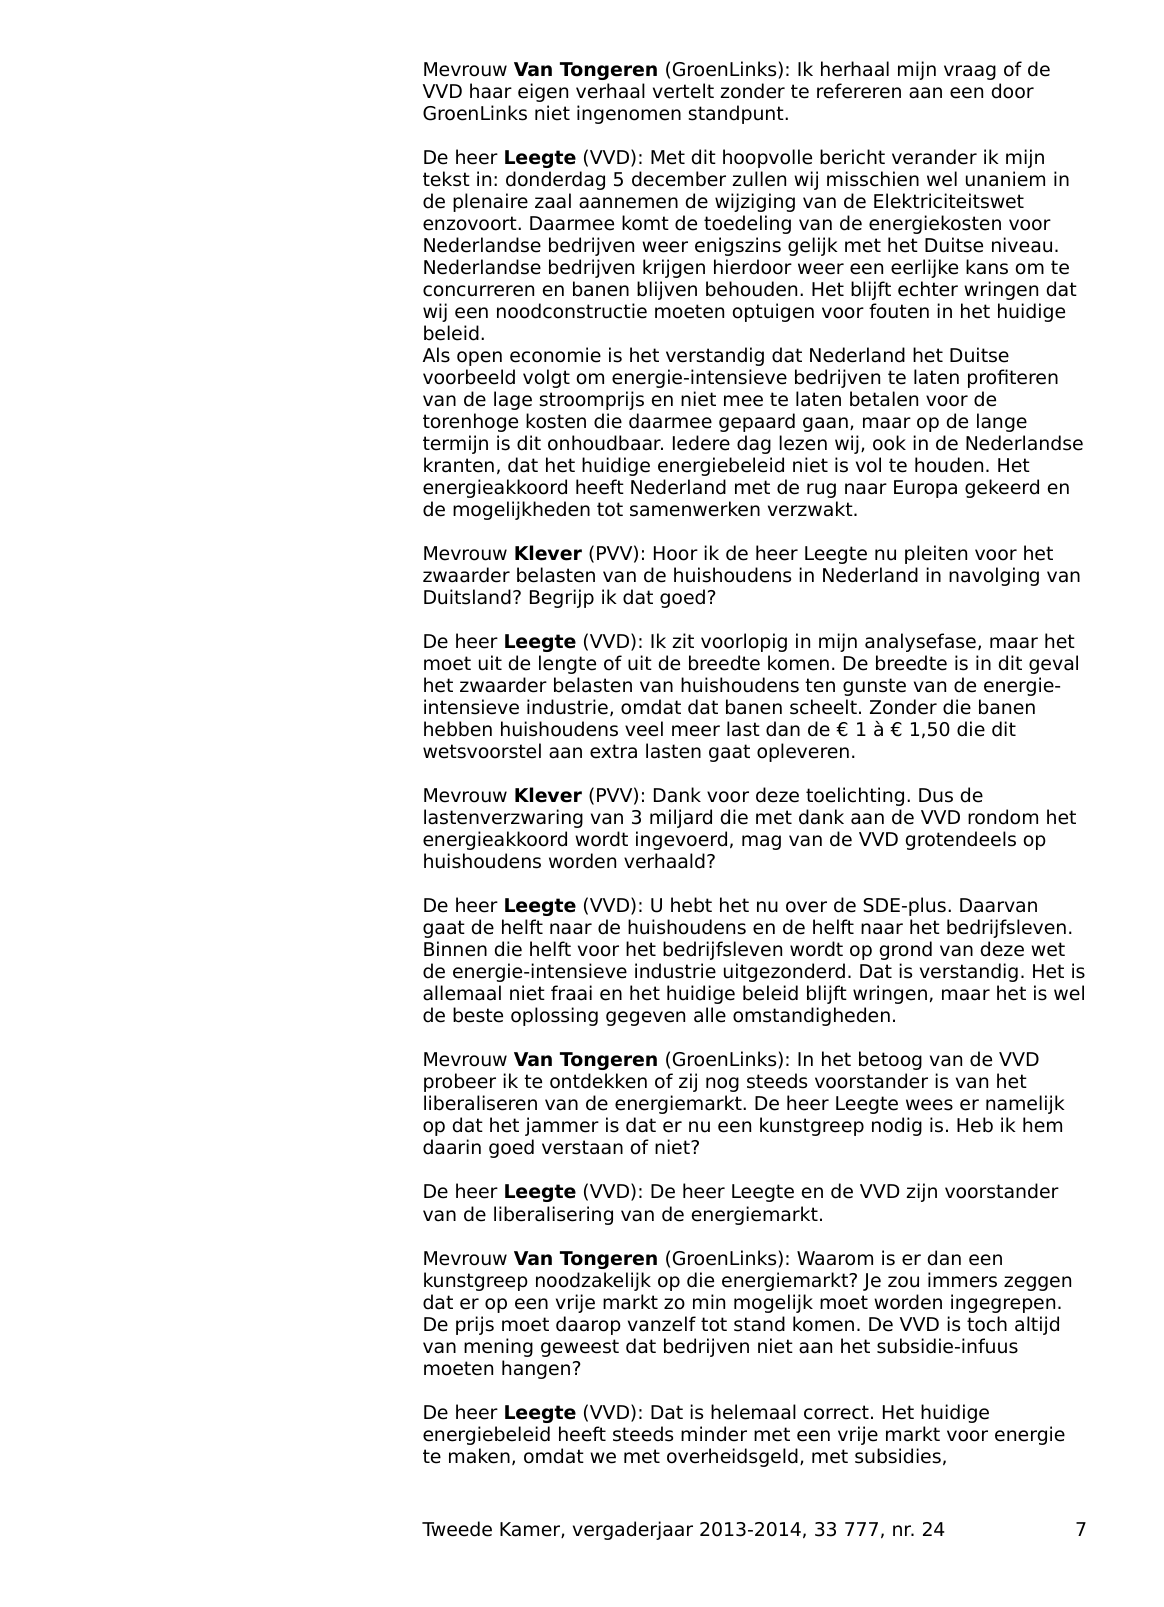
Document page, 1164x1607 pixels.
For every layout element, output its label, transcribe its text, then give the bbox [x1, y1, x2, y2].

text Als open economie is het verstandig dat Nederland het Duitse voorbeeld volgt om energie-intensieve bedrijven te laten profiteren van de lage stroomprijs en niet mee te laten betalen voor de torenhoge kosten die daarmee gepaard gaan, maar op de lange termijn is dit onhoudbaar. Iedere dag lezen wij, ook in de Nederlandse kranten, dat het huidige energiebeleid niet is vol te houden. Het energieakkoord heeft Nederland met de rug naar Europa gekeerd en de mogelijkheden tot samenwerken verzwakt. [422, 345, 1087, 521]
text Mevrouw Klever (PVV): Hoor ik de heer Leegte nu pleiten voor het zwaarder belasten van de huishoudens in Nederland in navolging van Duitsland? Begrijp ik dat goed? [422, 543, 1087, 609]
text De heer Leegte (VVD): De heer Leegte en de VVD zijn voorstander van de liberalisering van de energiemarkt. [422, 1181, 1087, 1225]
text De heer Leegte (VVD): Ik zit voorlopig in mijn analysefase, maar het moet uit de lengte of uit de breedte komen. De breedte is in dit geval het zwaarder belasten van huishoudens ten gunste van de energie-intensieve industrie, omdat dat banen scheelt. Zonder die banen hebben huishoudens veel meer last dan de € 1 à € 1,50 die dit wetsvoorstel aan extra lasten gaat opleveren. [422, 631, 1087, 763]
text De heer Leegte (VVD): Met dit hoopvolle bericht verander ik mijn tekst in: donderdag 5 december zullen wij misschien wel unaniem in de plenaire zaal aannemen de wijziging van de Elektriciteitswet enzovoort. Daarmee komt de toedeling van de energiekosten voor Nederlandse bedrijven weer enigszins gelijk met het Duitse niveau. Nederlandse bedrijven krijgen hierdoor weer een eerlijke kans om te concurreren en banen blijven behouden. Het blijft echter wringen dat wij een noodconstructie moeten optuigen voor fouten in het huidige beleid. [422, 147, 1087, 345]
text Mevrouw Van Tongeren (GroenLinks): Ik herhaal mijn vraag of de VVD haar eigen verhaal vertelt zonder te refereren aan een door GroenLinks niet ingenomen standpunt. [422, 59, 1087, 125]
text Mevrouw Van Tongeren (GroenLinks): Waarom is er dan een kunstgreep noodzakelijk op die energiemarkt? Je zou immers zeggen dat er op een vrije markt zo min mogelijk moet worden ingegrepen. De prijs moet daarop vanzelf tot stand komen. De VVD is toch altijd van mening geweest dat bedrijven niet aan het subsidie-infuus moeten hangen? [422, 1248, 1087, 1379]
text De heer Leegte (VVD): Dat is helemaal correct. Het huidige energiebeleid heeft steeds minder met een vrije markt voor energie te maken, omdat we met overheidsgeld, met subsidies, [422, 1402, 1087, 1468]
text De heer Leegte (VVD): U hebt het nu over de SDE-plus. Daarvan gaat de helft naar de huishoudens en de helft naar het bedrijfsleven. Binnen die helft voor het bedrijfsleven wordt op grond van deze wet de energie-intensieve industrie uitgezonderd. Dat is verstandig. Het is allemaal niet fraai en het huidige beleid blijft wringen, maar het is wel de beste oplossing gegeven alle omstandigheden. [422, 895, 1087, 1027]
text Mevrouw Klever (PVV): Dank voor deze toelichting. Dus de lastenverzwaring van 3 miljard die met dank aan de VVD rondom het energieakkoord wordt ingevoerd, mag van de VVD grotendeels op huishoudens worden verhaald? [422, 785, 1087, 873]
text Mevrouw Van Tongeren (GroenLinks): In het betoog van de VVD probeer ik te ontdekken of zij nog steeds voorstander is van het liberaliseren van de energiemarkt. De heer Leegte wees er namelijk op dat het jammer is dat er nu een kunstgreep nodig is. Heb ik hem daarin goed verstaan of niet? [422, 1049, 1087, 1159]
